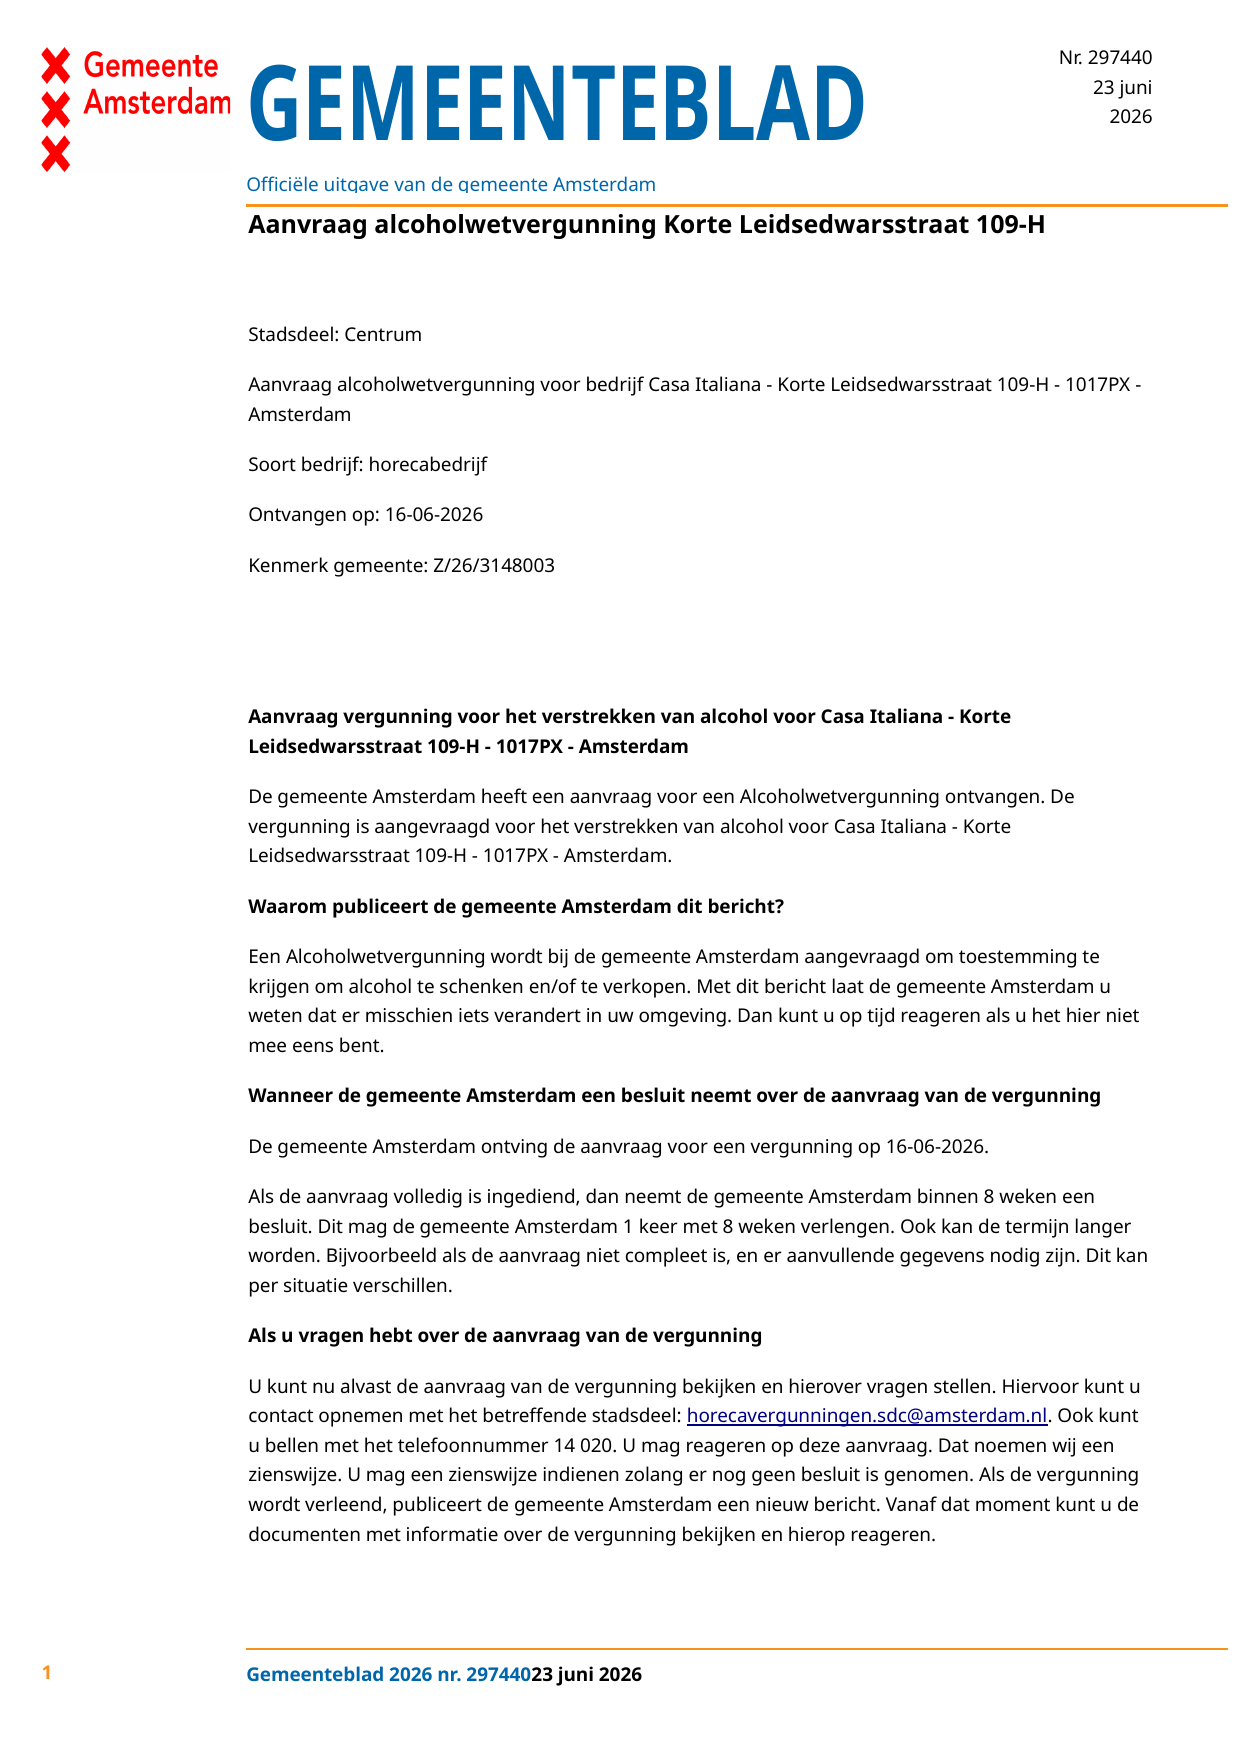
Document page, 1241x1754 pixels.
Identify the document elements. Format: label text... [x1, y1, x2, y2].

picture [41, 47, 231, 172]
text Wanneer de gemeente Amsterdam een besluit neemt over de aanvraag van de vergunning [248, 1082, 1152, 1108]
text U kunt nu alvast de aanvraag van de vergunning bekijken en hierover vragen stellen. Hiervoor kunt u contact opnemen met het betreffende stadsdeel: horecavergunningen.sdc@amsterdam.nl. Ook kunt u bellen met het telefoonnummer 14 020. U mag reageren op deze aanvraag. Dat noemen wij een zienswijze. U mag een zienswijze indienen zolang er nog geen besluit is genomen. Als de vergunning wordt verleend, publiceert de gemeente Amsterdam een nieuw bericht. Vanaf dat moment kunt u de documenten met informatie over de vergunning bekijken en hierop reageren. [248, 1373, 1152, 1546]
text Stadsdeel: Centrum [248, 321, 1152, 346]
text De gemeente Amsterdam ontving de aanvraag voor een vergunning op 16-06-2026. [248, 1133, 1152, 1158]
text Aanvraag vergunning voor het verstrekken van alcohol voor Casa Italiana - Korte Leidsedwarsstraat 109-H - 1017PX - Amsterdam [248, 703, 1152, 758]
text Als de aanvraag volledig is ingediend, dan neemt de gemeente Amsterdam binnen 8 weken een besluit. Dit mag de gemeente Amsterdam 1 keer met 8 weken verlengen. Ook kan de termijn langer worden. Bijvoorbeeld als de aanvraag niet compleet is, en er aanvullende gegevens nodig zijn. Dit kan per situatie verschillen. [248, 1183, 1152, 1298]
text Aanvraag alcoholwetvergunning Korte Leidsedwarsstraat 109-H [248, 207, 1152, 241]
text De gemeente Amsterdam heeft een aanvraag voor een Alcoholwetvergunning ontvangen. De vergunning is aangevraagd voor het verstrekken van alcohol voor Casa Italiana - Korte Leidsedwarsstraat 109-H - 1017PX - Amsterdam. [248, 783, 1152, 868]
text Als u vragen hebt over de aanvraag van de vergunning [248, 1322, 1152, 1348]
text Kenmerk gemeente: Z/26/3148003 [248, 552, 1152, 578]
text Ontvangen op: 16-06-2026 [248, 502, 1152, 527]
text Waarom publiceert de gemeente Amsterdam dit bericht? [248, 893, 1152, 918]
text Een Alcoholwetvergunning wordt bij de gemeente Amsterdam aangevraagd om toestemming te krijgen om alcohol te schenken en/of te verkopen. Met dit bericht laat de gemeente Amsterdam u weten dat er misschien iets verandert in uw omgeving. Dan kunt u op tijd reageren als u het hier niet mee eens bent. [248, 943, 1152, 1058]
text Aanvraag alcoholwetvergunning voor bedrijf Casa Italiana - Korte Leidsedwarsstraat 109-H - 1017PX - Amsterdam [248, 371, 1152, 426]
text Soort bedrijf: horecabedrijf [248, 451, 1152, 477]
